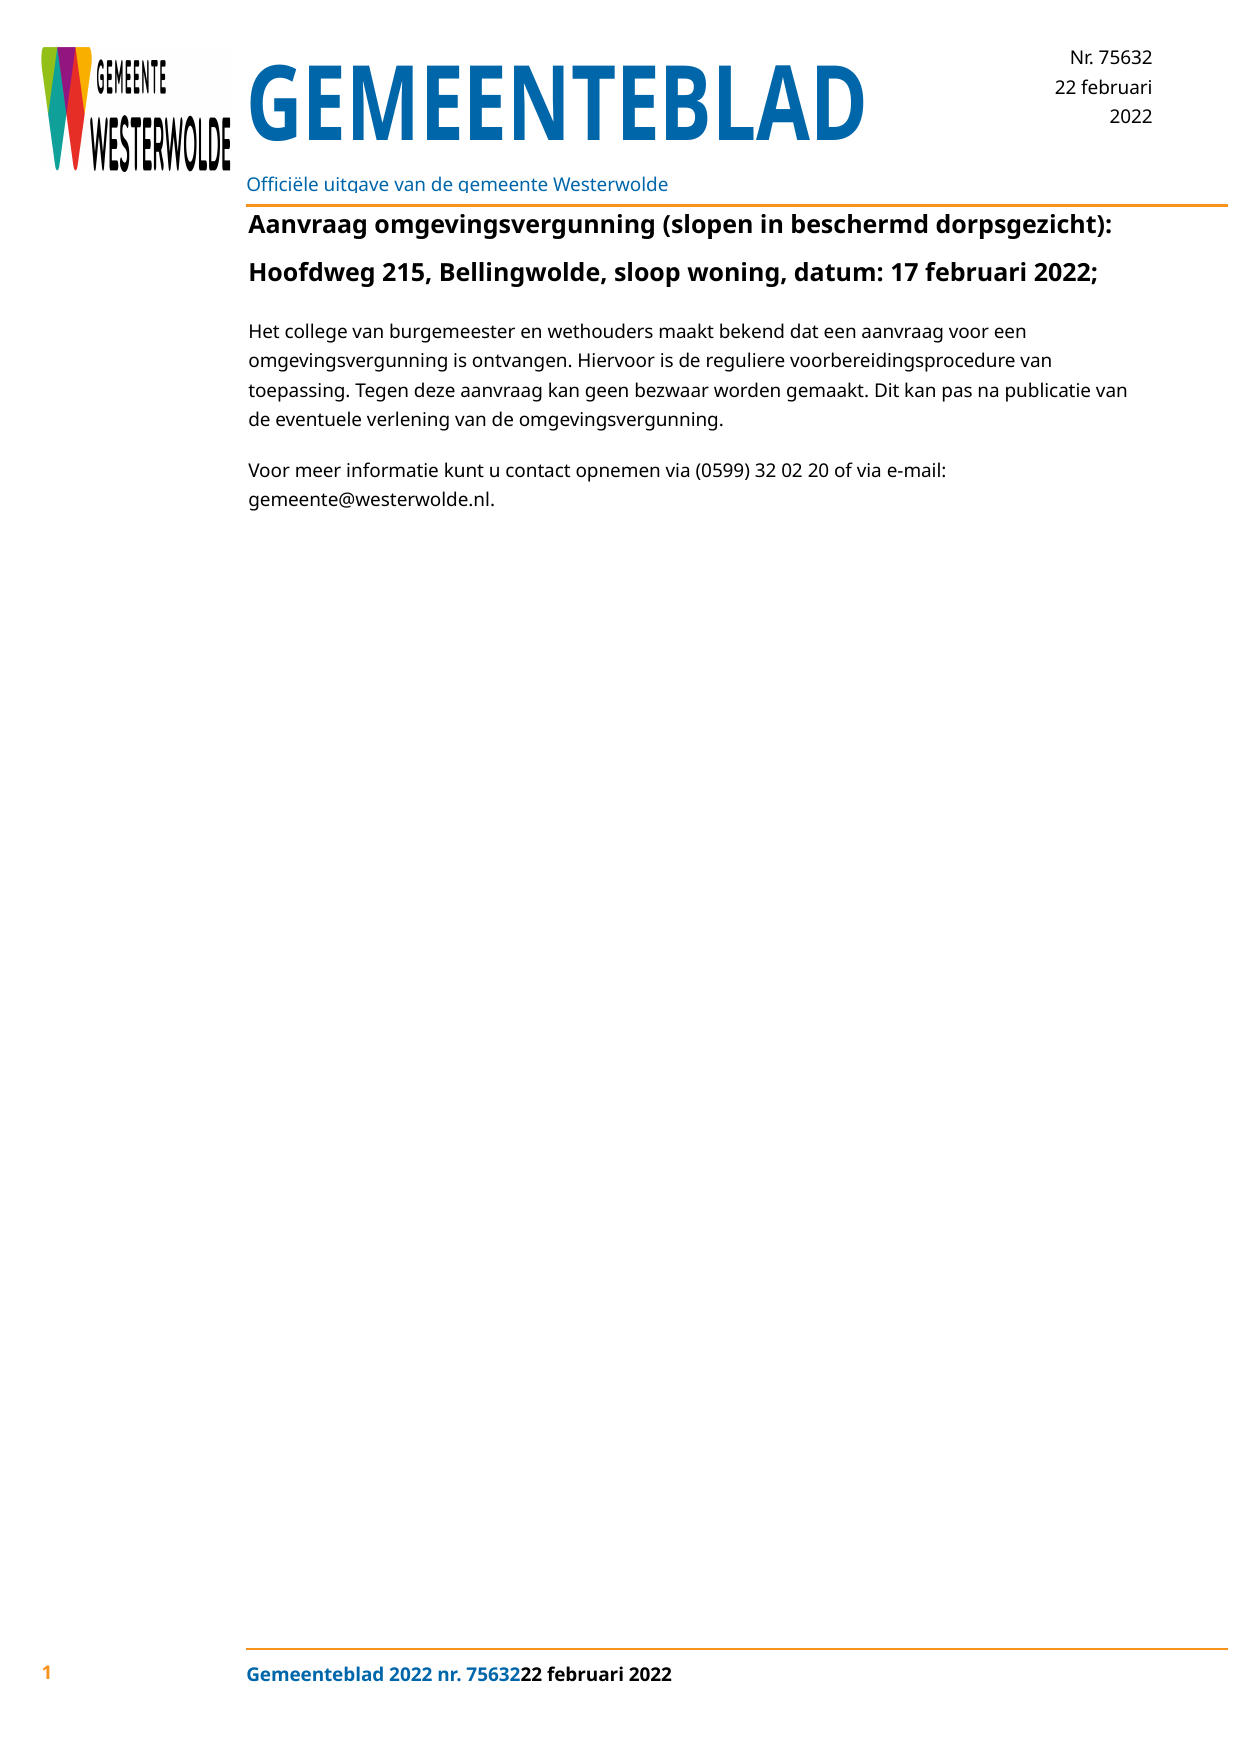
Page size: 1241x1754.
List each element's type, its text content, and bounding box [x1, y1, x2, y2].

text Aanvraag omgevingsvergunning (slopen in beschermd dorpsgezicht): Hoofdweg 215, Bellingwolde, sloop woning, datum: 17 februari 2022; [248, 207, 1152, 288]
text Het college van burgemeester en wethouders maakt bekend dat een aanvraag voor een omgevingsvergunning is ontvangen. Hiervoor is de reguliere voorbereidingsprocedure van toepassing. Tegen deze aanvraag kan geen bezwaar worden gemaakt. Dit kan pas na publicatie van de eventuele verlening van de omgevingsvergunning. [248, 318, 1152, 432]
picture [41, 47, 231, 172]
text Voor meer informatie kunt u contact opnemen via (0599) 32 02 20 of via e-mail: gemeente@westerwolde.nl. [248, 457, 1152, 512]
